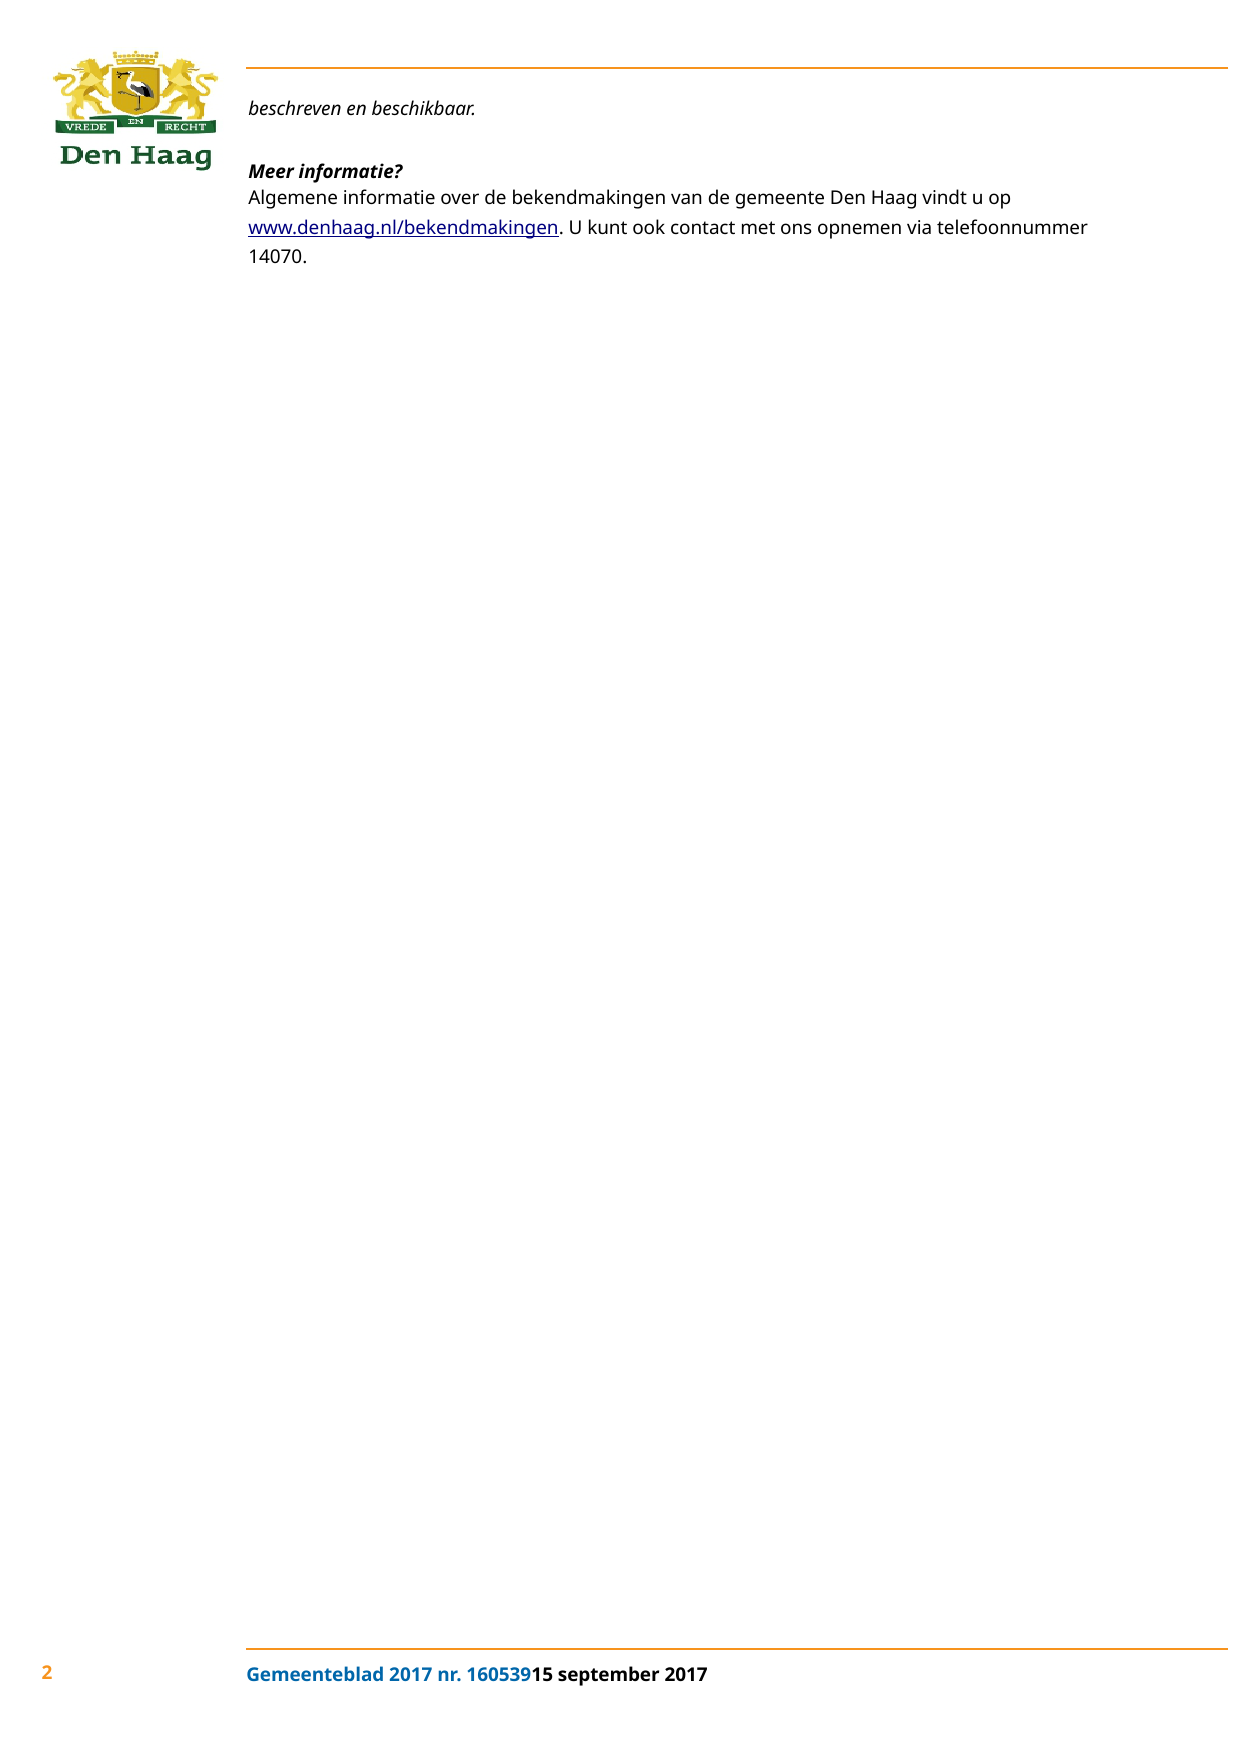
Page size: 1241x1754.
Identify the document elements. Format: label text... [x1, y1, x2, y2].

text Meer informatie? [248, 159, 1152, 184]
text beschreven en beschikbaar. [248, 95, 1152, 121]
picture [41, 47, 231, 172]
text Algemene informatie over de bekendmakingen van de gemeente Den Haag vindt u op www.denhaag.nl/bekendmakingen. U kunt ook contact met ons opnemen via telefoonnummer 14070. [248, 184, 1152, 269]
